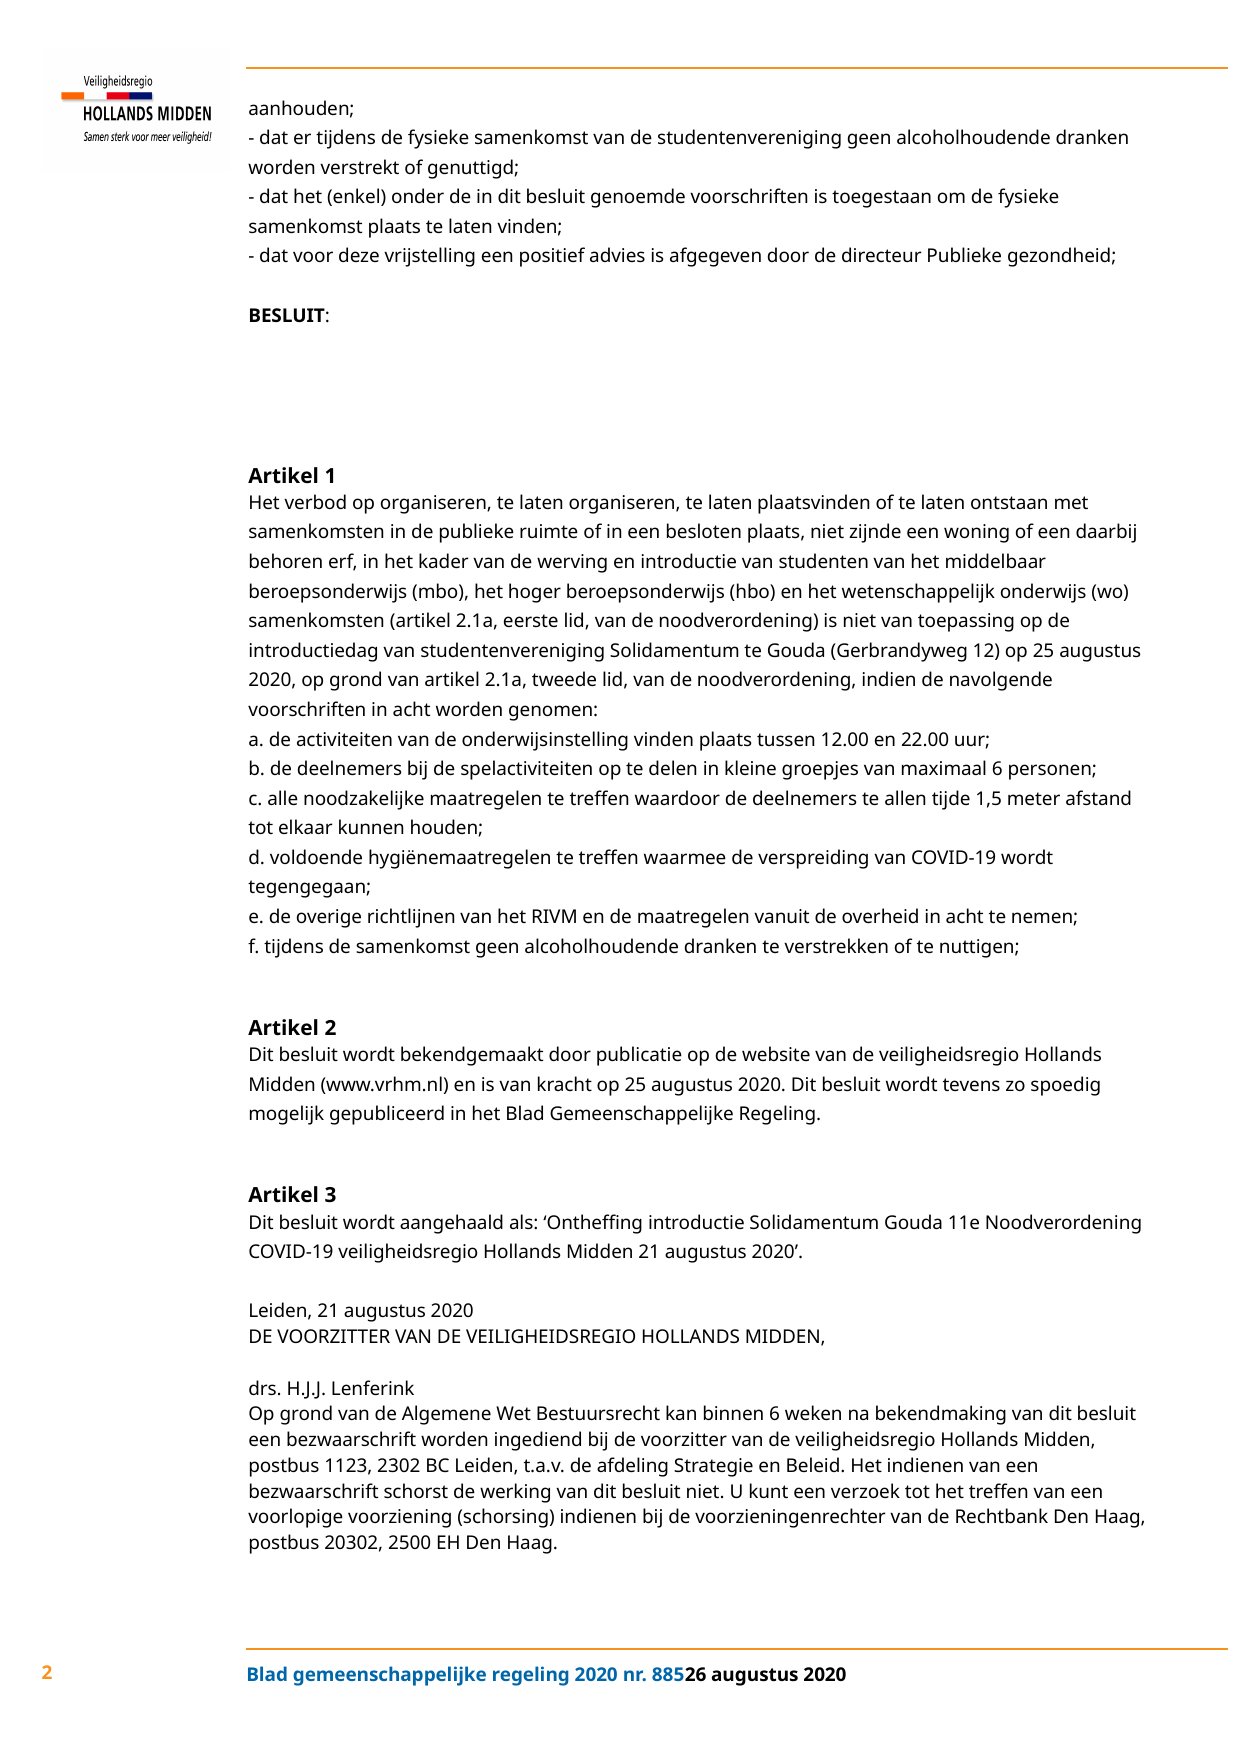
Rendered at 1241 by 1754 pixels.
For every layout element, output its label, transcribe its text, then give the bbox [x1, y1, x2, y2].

text Op grond van de Algemene Wet Bestuursrecht kan binnen 6 weken na bekendmaking van dit besluit een bezwaarschrift worden ingediend bij de voorzitter van de veiligheidsregio Hollands Midden, postbus 1123, 2302 BC Leiden, t.a.v. de afdeling Strategie en Beleid. Het indienen van een bezwaarschrift schorst de werking van dit besluit niet. U kunt een verzoek tot het treffen van een voorlopige voorziening (schorsing) indienen bij de voorzieningenrechter van de Rechtbank Den Haag, postbus 20302, 2500 EH Den Haag. [248, 1401, 1152, 1555]
text d. voldoende hygiënemaatregelen te treffen waarmee de verspreiding van COVID-19 wordt tegengegaan; [248, 844, 1152, 899]
text DE VOORZITTER VAN DE VEILIGHEIDSREGIO HOLLANDS MIDDEN, [248, 1323, 1152, 1349]
text e. de overige richtlijnen van het RIVM en de maatregelen vanuit de overheid in acht te nemen; [248, 903, 1152, 929]
text Dit besluit wordt aangehaald als: ‘Ontheffing introductie Solidamentum Gouda 11e Noodverordening COVID-19 veiligheidsregio Hollands Midden 21 augustus 2020’. [248, 1209, 1152, 1264]
text - dat voor deze vrijstelling een positief advies is afgegeven door de directeur Publieke gezondheid; [248, 243, 1152, 268]
text Het verbod op organiseren, te laten organiseren, te laten plaatsvinden of te laten ontstaan met samenkomsten in de publieke ruimte of in een besloten plaats, niet zijnde een woning of een daarbij behoren erf, in het kader van de werving en introductie van studenten van het middelbaar beroepsonderwijs (mbo), het hoger beroepsonderwijs (hbo) en het wetenschappelijk onderwijs (wo) samenkomsten (artikel 2.1a, eerste lid, van de noodverordening) is niet van toepassing op de introductiedag van studentenvereniging Solidamentum te Gouda (Gerbrandyweg 12) op 25 augustus 2020, op grond van artikel 2.1a, tweede lid, van de noodverordening, indien de navolgende voorschriften in acht worden genomen: [248, 489, 1152, 722]
text Artikel 1 [248, 461, 1152, 489]
picture [41, 47, 231, 172]
text Artikel 2 [248, 1013, 1152, 1041]
text f. tijdens de samenkomst geen alcoholhoudende dranken te verstrekken of te nuttigen; [248, 933, 1152, 959]
text - dat het (enkel) onder de in dit besluit genoemde voorschriften is toegestaan om de fysieke samenkomst plaats te laten vinden; [248, 183, 1152, 239]
text Leiden, 21 augustus 2020 [248, 1298, 1152, 1323]
text Artikel 3 [248, 1181, 1152, 1209]
text c. alle noodzakelijke maatregelen te treffen waardoor de deelnemers te allen tijde 1,5 meter afstand tot elkaar kunnen houden; [248, 785, 1152, 840]
text - dat er tijdens de fysieke samenkomst van de studentenvereniging geen alcoholhoudende dranken worden verstrekt of genuttigd; [248, 124, 1152, 180]
text Dit besluit wordt bekendgemaakt door publicatie op de website van de veiligheidsregio Hollands Midden (www.vrhm.nl) en is van kracht op 25 augustus 2020. Dit besluit wordt tevens zo spoedig mogelijk gepubliceerd in het Blad Gemeenschappelijke Regeling. [248, 1041, 1152, 1126]
text b. de deelnemers bij de spelactiviteiten op te delen in kleine groepjes van maximaal 6 personen; [248, 755, 1152, 781]
text aanhouden; [248, 95, 1152, 121]
text a. de activiteiten van de onderwijsinstelling vinden plaats tussen 12.00 en 22.00 uur; [248, 726, 1152, 752]
text drs. H.J.J. Lenferink [248, 1375, 1152, 1401]
text BESLUIT: [248, 302, 1152, 328]
